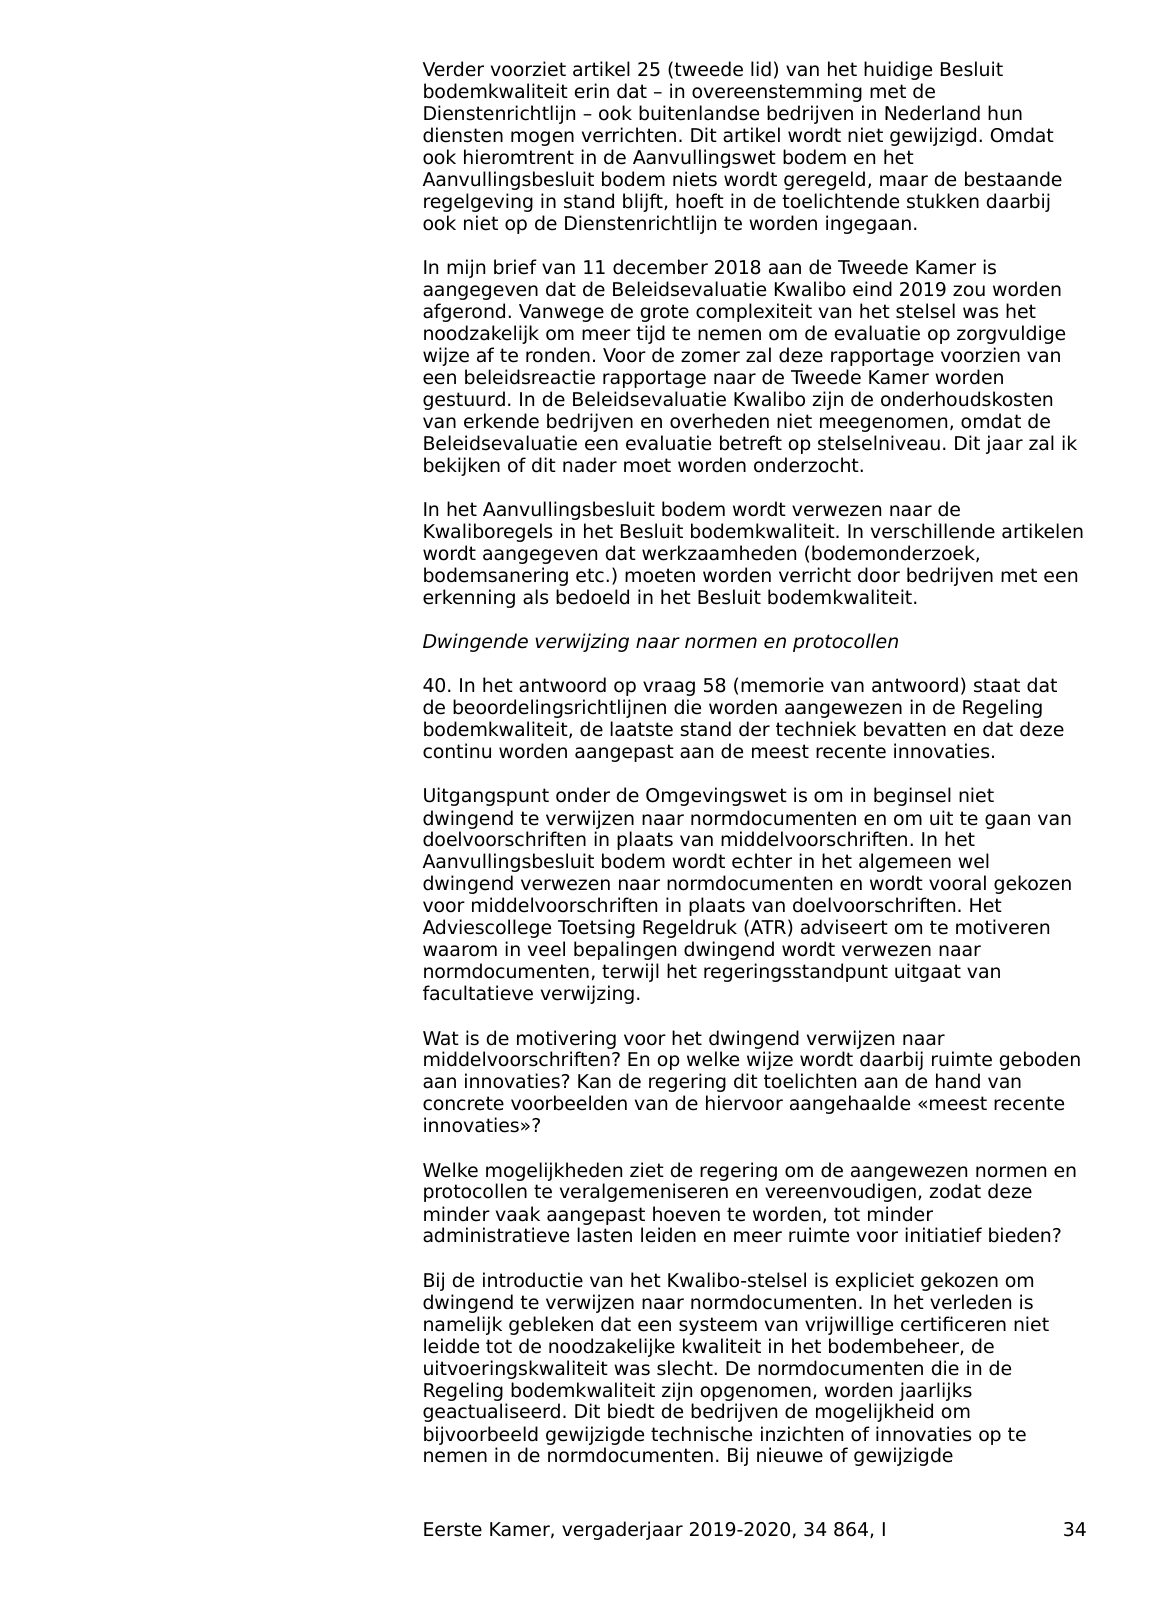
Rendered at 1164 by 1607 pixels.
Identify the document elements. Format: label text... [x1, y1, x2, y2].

text Welke mogelijkheden ziet de regering om de aangewezen normen en protocollen te veralgemeniseren en vereenvoudigen, zodat deze minder vaak aangepast hoeven te worden, tot minder administratieve lasten leiden en meer ruimte voor initiatief bieden? [422, 1159, 1087, 1247]
subtitle Dwingende verwijzing naar normen en protocollen [422, 631, 1087, 653]
text Wat is de motivering voor het dwingend verwijzen naar middelvoorschriften? En op welke wijze wordt daarbij ruimte geboden aan innovaties? Kan de regering dit toelichten aan de hand van concrete voorbeelden van de hiervoor aangehaalde «meest recente innovaties»? [422, 1027, 1087, 1137]
text Uitgangspunt onder de Omgevingswet is om in beginsel niet dwingend te verwijzen naar normdocumenten en om uit te gaan van doelvoorschriften in plaats van middelvoorschriften. In het Aanvullingsbesluit bodem wordt echter in het algemeen wel dwingend verwezen naar normdocumenten en wordt vooral gekozen voor middelvoorschriften in plaats van doelvoorschriften. Het Adviescollege Toetsing Regeldruk (ATR) adviseert om te motiveren waarom in veel bepalingen dwingend wordt verwezen naar normdocumenten, terwijl het regeringsstandpunt uitgaat van facultatieve verwijzing. [422, 785, 1087, 1005]
text 40. In het antwoord op vraag 58 (memorie van antwoord) staat dat de beoordelingsrichtlijnen die worden aangewezen in de Regeling bodemkwaliteit, de laatste stand der techniek bevatten en dat deze continu worden aangepast aan de meest recente innovaties. [422, 675, 1087, 763]
text In mijn brief van 11 december 2018 aan de Tweede Kamer is aangegeven dat de Beleidsevaluatie Kwalibo eind 2019 zou worden afgerond. Vanwege de grote complexiteit van het stelsel was het noodzakelijk om meer tijd te nemen om de evaluatie op zorgvuldige wijze af te ronden. Voor de zomer zal deze rapportage voorzien van een beleidsreactie rapportage naar de Tweede Kamer worden gestuurd. In de Beleidsevaluatie Kwalibo zijn de onderhoudskosten van erkende bedrijven en overheden niet meegenomen, omdat de Beleidsevaluatie een evaluatie betreft op stelselniveau. Dit jaar zal ik bekijken of dit nader moet worden onderzocht. [422, 257, 1087, 477]
text In het Aanvullingsbesluit bodem wordt verwezen naar de Kwaliboregels in het Besluit bodemkwaliteit. In verschillende artikelen wordt aangegeven dat werkzaamheden (bodemonderzoek, bodemsanering etc.) moeten worden verricht door bedrijven met een erkenning als bedoeld in het Besluit bodemkwaliteit. [422, 499, 1087, 609]
text Verder voorziet artikel 25 (tweede lid) van het huidige Besluit bodemkwaliteit erin dat – in overeenstemming met de Dienstenrichtlijn – ook buitenlandse bedrijven in Nederland hun diensten mogen verrichten. Dit artikel wordt niet gewijzigd. Omdat ook hieromtrent in de Aanvullingswet bodem en het Aanvullingsbesluit bodem niets wordt geregeld, maar de bestaande regelgeving in stand blijft, hoeft in de toelichtende stukken daarbij ook niet op de Dienstenrichtlijn te worden ingegaan. [422, 59, 1087, 235]
text Bij de introductie van het Kwalibo-stelsel is expliciet gekozen om dwingend te verwijzen naar normdocumenten. In het verleden is namelijk gebleken dat een systeem van vrijwillige certificeren niet leidde tot de noodzakelijke kwaliteit in het bodembeheer, de uitvoeringskwaliteit was slecht. De normdocumenten die in de Regeling bodemkwaliteit zijn opgenomen, worden jaarlijks geactualiseerd. Dit biedt de bedrijven de mogelijkheid om bijvoorbeeld gewijzigde technische inzichten of innovaties op te nemen in de normdocumenten. Bij nieuwe of gewijzigde [422, 1269, 1087, 1467]
